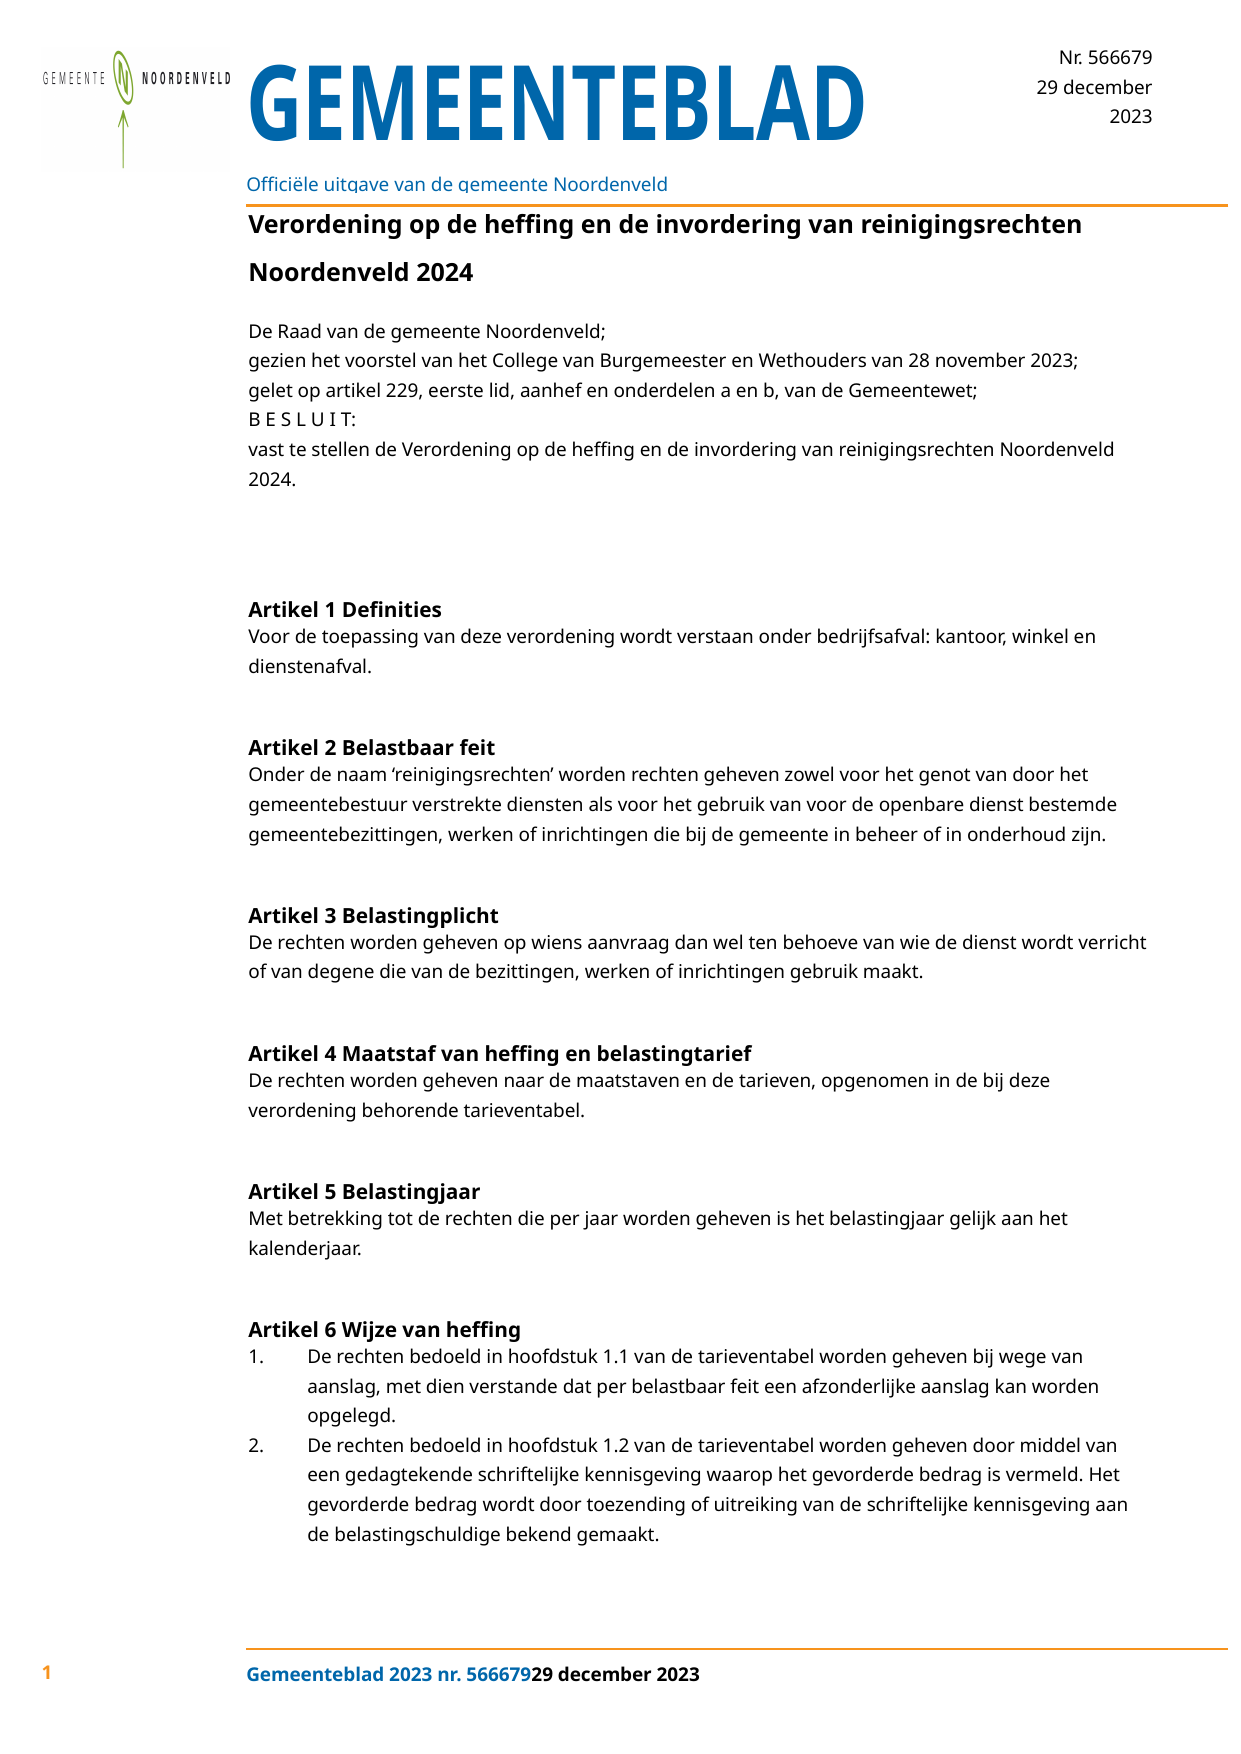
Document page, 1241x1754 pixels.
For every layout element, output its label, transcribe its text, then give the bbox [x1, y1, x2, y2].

text Artikel 2 Belastbaar feit [248, 733, 1152, 762]
text Artikel 3 Belastingplicht [248, 901, 1152, 929]
text Voor de toepassing van deze verordening wordt verstaan onder bedrijfsafval: kantoor, winkel en dienstenafval. [248, 623, 1152, 679]
text Verordening op de heffing en de invordering van reinigingsrechten Noordenveld 2024 [248, 207, 1152, 288]
text Met betrekking tot de rechten die per jaar worden geheven is het belastingjaar gelijk aan het kalenderjaar. [248, 1205, 1152, 1261]
text B E S L U I T: [248, 407, 1152, 432]
text Onder de naam ‘reinigingsrechten’ worden rechten geheven zowel voor het genot van door het gemeentebestuur verstrekte diensten als voor het gebruik van voor de openbare dienst bestemde gemeentebezittingen, werken of inrichtingen die bij de gemeente in beheer of in onderhoud zijn. [248, 762, 1152, 846]
text gezien het voorstel van het College van Burgemeester en Wethouders van 28 november 2023; [248, 347, 1152, 373]
text Artikel 4 Maatstaf van heffing en belastingtarief [248, 1039, 1152, 1067]
list De rechten bedoeld in hoofdstuk 1.2 van de tarieventabel worden geheven door middel van een gedagtekende schriftelijke kennisgeving waarop het gevorderde bedrag is vermeld. Het gevorderde bedrag wordt door toezending of uitreiking van de schriftelijke kennisgeving aan de belastingschuldige bekend gemaakt. [248, 1432, 1152, 1546]
list De rechten bedoeld in hoofdstuk 1.1 van de tarieventabel worden geheven bij wege van aanslag, met dien verstande dat per belastbaar feit een afzonderlijke aanslag kan worden opgelegd. [248, 1343, 1152, 1428]
text Artikel 5 Belastingjaar [248, 1177, 1152, 1205]
text Artikel 1 Definities [248, 595, 1152, 623]
text gelet op artikel 229, eerste lid, aanhef en onderdelen a en b, van de Gemeentewet; [248, 377, 1152, 403]
text De rechten worden geheven naar de maatstaven en de tarieven, opgenomen in de bij deze verordening behorende tarieventabel. [248, 1067, 1152, 1122]
text vast te stellen de Verordening op de heffing en de invordering van reinigingsrechten Noordenveld 2024. [248, 436, 1152, 492]
text De rechten worden geheven op wiens aanvraag dan wel ten behoeve van wie de dienst wordt verricht of van degene die van de bezittingen, werken of inrichtingen gebruik maakt. [248, 929, 1152, 984]
text Artikel 6 Wijze van heffing [248, 1315, 1152, 1343]
text De Raad van de gemeente Noordenveld; [248, 318, 1152, 344]
picture [41, 47, 231, 172]
